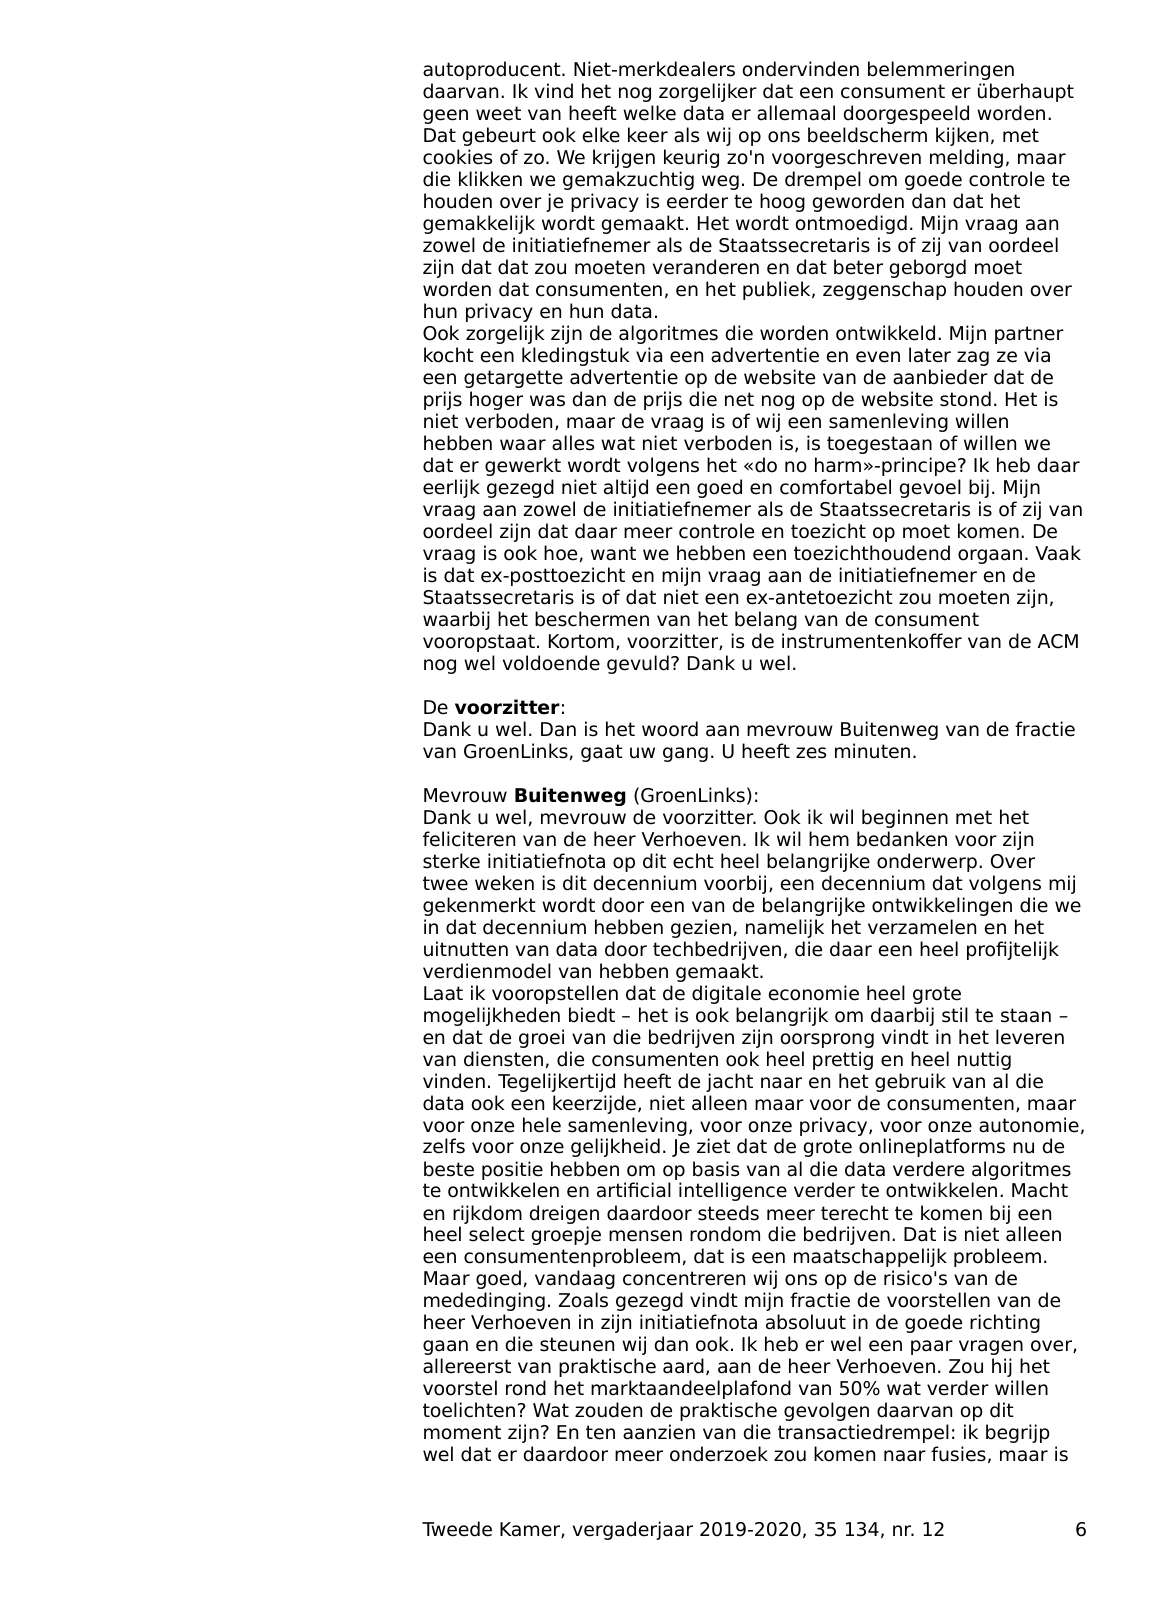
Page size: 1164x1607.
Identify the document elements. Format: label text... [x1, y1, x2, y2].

text Ook zorgelijk zijn de algoritmes die worden ontwikkeld. Mijn partner kocht een kledingstuk via een advertentie en even later zag ze via een getargette advertentie op de website van de aanbieder dat de prijs hoger was dan de prijs die net nog op de website stond. Het is niet verboden, maar de vraag is of wij een samenleving willen hebben waar alles wat niet verboden is, is toegestaan of willen we dat er gewerkt wordt volgens het «do no harm»-principe? Ik heb daar eerlijk gezegd niet altijd een goed en comfortabel gevoel bij. Mijn vraag aan zowel de initiatiefnemer als de Staatssecretaris is of zij van oordeel zijn dat daar meer controle en toezicht op moet komen. De vraag is ook hoe, want we hebben een toezichthoudend orgaan. Vaak is dat ex-posttoezicht en mijn vraag aan de initiatiefnemer en de Staatssecretaris is of dat niet een ex-antetoezicht zou moeten zijn, waarbij het beschermen van het belang van de consument vooropstaat. Kortom, voorzitter, is de instrumentenkoffer van de ACM nog wel voldoende gevuld? Dank u wel. [422, 323, 1087, 674]
text autoproducent. Niet-merkdealers ondervinden belemmeringen daarvan. Ik vind het nog zorgelijker dat een consument er überhaupt geen weet van heeft welke data er allemaal doorgespeeld worden. Dat gebeurt ook elke keer als wij op ons beeldscherm kijken, met cookies of zo. We krijgen keurig zo'n voorgeschreven melding, maar die klikken we gemakzuchtig weg. De drempel om goede controle te houden over je privacy is eerder te hoog geworden dan dat het gemakkelijk wordt gemaakt. Het wordt ontmoedigd. Mijn vraag aan zowel de initiatiefnemer als de Staatssecretaris is of zij van oordeel zijn dat dat zou moeten veranderen en dat beter geborgd moet worden dat consumenten, en het publiek, zeggenschap houden over hun privacy en hun data. [422, 59, 1087, 323]
text De voorzitter: [422, 697, 1087, 719]
text Mevrouw Buitenweg (GroenLinks): [422, 785, 1087, 807]
text Dank u wel, mevrouw de voorzitter. Ook ik wil beginnen met het feliciteren van de heer Verhoeven. Ik wil hem bedanken voor zijn sterke initiatiefnota op dit echt heel belangrijke onderwerp. Over twee weken is dit decennium voorbij, een decennium dat volgens mij gekenmerkt wordt door een van de belangrijke ontwikkelingen die we in dat decennium hebben gezien, namelijk het verzamelen en het uitnutten van data door techbedrijven, die daar een heel profijtelijk verdienmodel van hebben gemaakt. [422, 807, 1087, 983]
text Maar goed, vandaag concentreren wij ons op de risico's van de mededinging. Zoals gezegd vindt mijn fractie de voorstellen van de heer Verhoeven in zijn initiatiefnota absoluut in de goede richting gaan en die steunen wij dan ook. Ik heb er wel een paar vragen over, allereerst van praktische aard, aan de heer Verhoeven. Zou hij het voorstel rond het marktaandeelplafond van 50% wat verder willen toelichten? Wat zouden de praktische gevolgen daarvan op dit moment zijn? En ten aanzien van die transactiedrempel: ik begrijp wel dat er daardoor meer onderzoek zou komen naar fusies, maar is [422, 1268, 1087, 1466]
text Laat ik vooropstellen dat de digitale economie heel grote mogelijkheden biedt – het is ook belangrijk om daarbij stil te staan – en dat de groei van die bedrijven zijn oorsprong vindt in het leveren van diensten, die consumenten ook heel prettig en heel nuttig vinden. Tegelijkertijd heeft de jacht naar en het gebruik van al die data ook een keerzijde, niet alleen maar voor de consumenten, maar voor onze hele samenleving, voor onze privacy, voor onze autonomie, zelfs voor onze gelijkheid. Je ziet dat de grote onlineplatforms nu de beste positie hebben om op basis van al die data verdere algoritmes te ontwikkelen en artificial intelligence verder te ontwikkelen. Macht en rijkdom dreigen daardoor steeds meer terecht te komen bij een heel select groepje mensen rondom die bedrijven. Dat is niet alleen een consumentenprobleem, dat is een maatschappelijk probleem. [422, 983, 1087, 1268]
text Dank u wel. Dan is het woord aan mevrouw Buitenweg van de fractie van GroenLinks, gaat uw gang. U heeft zes minuten. [422, 719, 1087, 763]
